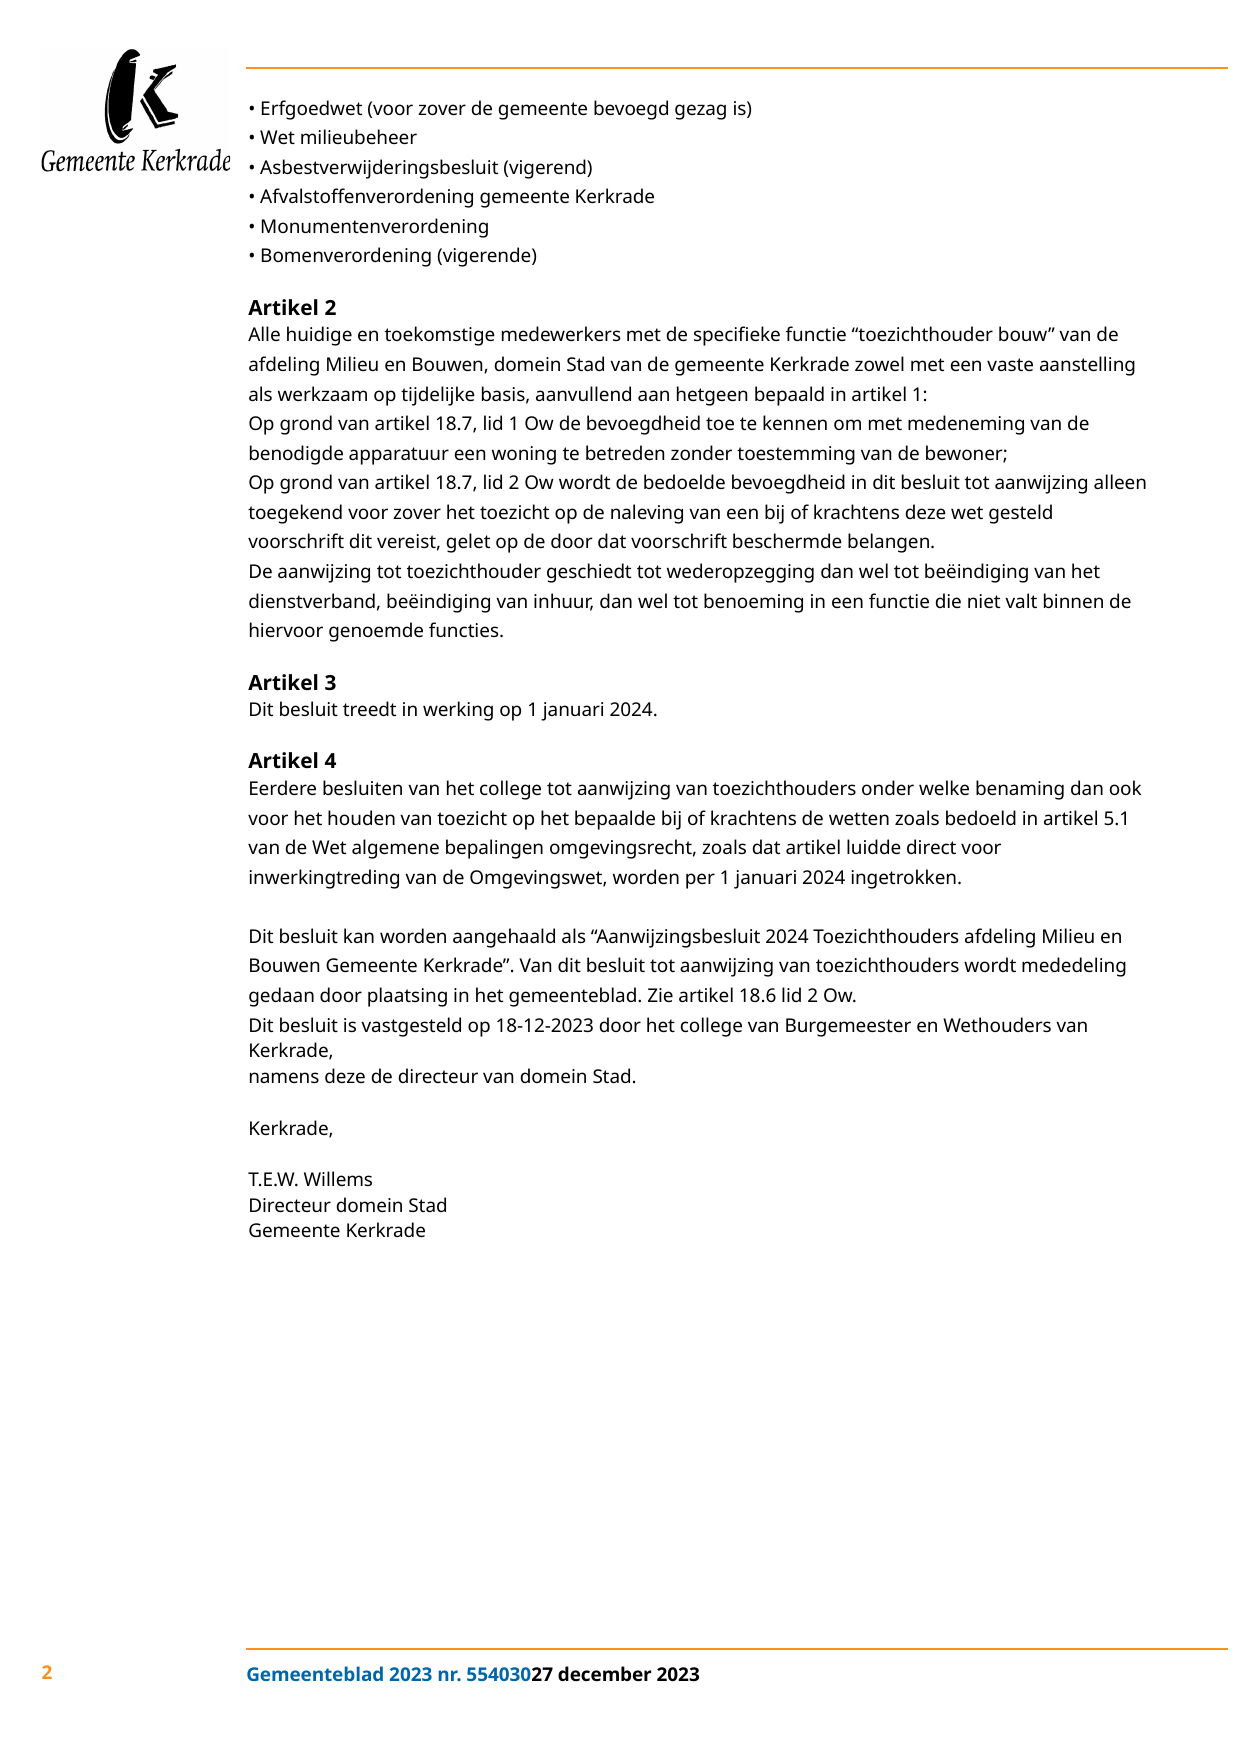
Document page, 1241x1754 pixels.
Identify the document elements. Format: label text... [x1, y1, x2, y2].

text Dit besluit treedt in werking op 1 januari 2024. [248, 696, 1152, 722]
text Artikel 4 [248, 747, 1152, 775]
text Artikel 3 [248, 668, 1152, 696]
text Eerdere besluiten van het college tot aanwijzing van toezichthouders onder welke benaming dan ook voor het houden van toezicht op het bepaalde bij of krachtens de wetten zoals bedoeld in artikel 5.1 van de Wet algemene bepalingen omgevingsrecht, zoals dat artikel luidde direct voor inwerkingtreding van de Omgevingswet, worden per 1 januari 2024 ingetrokken. [248, 775, 1152, 889]
text • Monumentenverordening [248, 213, 1152, 239]
text • Bomenverordening (vigerende) [248, 243, 1152, 268]
text • Asbestverwijderingsbesluit (vigerend) [248, 154, 1152, 180]
picture [41, 47, 231, 172]
text Dit besluit is vastgesteld op 18-12-2023 door het college van Burgemeester en Wethouders van Kerkrade, [248, 1012, 1152, 1063]
text De aanwijzing tot toezichthouder geschiedt tot wederopzegging dan wel tot beëindiging van het [248, 558, 1152, 584]
text namens deze de directeur van domein Stad. [248, 1063, 1152, 1089]
text Kerkrade, [248, 1115, 1152, 1140]
text Gemeente Kerkrade [248, 1218, 1152, 1243]
text • Erfgoedwet (voor zover de gemeente bevoegd gezag is) [248, 95, 1152, 121]
text Alle huidige en toekomstige medewerkers met de specifieke functie “toezichthouder bouw” van de afdeling Milieu en Bouwen, domein Stad van de gemeente Kerkrade zowel met een vaste aanstelling als werkzaam op tijdelijke basis, aanvullend aan hetgeen bepaald in artikel 1: [248, 322, 1152, 406]
text Artikel 2 [248, 293, 1152, 322]
text Directeur domein Stad [248, 1192, 1152, 1218]
text • Wet milieubeheer [248, 124, 1152, 150]
text T.E.W. Willems [248, 1166, 1152, 1192]
text dienstverband, beëindiging van inhuur, dan wel tot benoeming in een functie die niet valt binnen de hiervoor genoemde functies. [248, 588, 1152, 643]
text Op grond van artikel 18.7, lid 1 Ow de bevoegdheid toe te kennen om met medeneming van de benodigde apparatuur een woning te betreden zonder toestemming van de bewoner; [248, 410, 1152, 466]
text Op grond van artikel 18.7, lid 2 Ow wordt de bedoelde bevoegdheid in dit besluit tot aanwijzing alleen toegekend voor zover het toezicht op de naleving van een bij of krachtens deze wet gesteld voorschrift dit vereist, gelet op de door dat voorschrift beschermde belangen. [248, 469, 1152, 554]
text Dit besluit kan worden aangehaald als “Aanwijzingsbesluit 2024 Toezichthouders afdeling Milieu en Bouwen Gemeente Kerkrade”. Van dit besluit tot aanwijzing van toezichthouders wordt mededeling gedaan door plaatsing in het gemeenteblad. Zie artikel 18.6 lid 2 Ow. [248, 923, 1152, 1008]
text • Afvalstoffenverordening gemeente Kerkrade [248, 183, 1152, 209]
